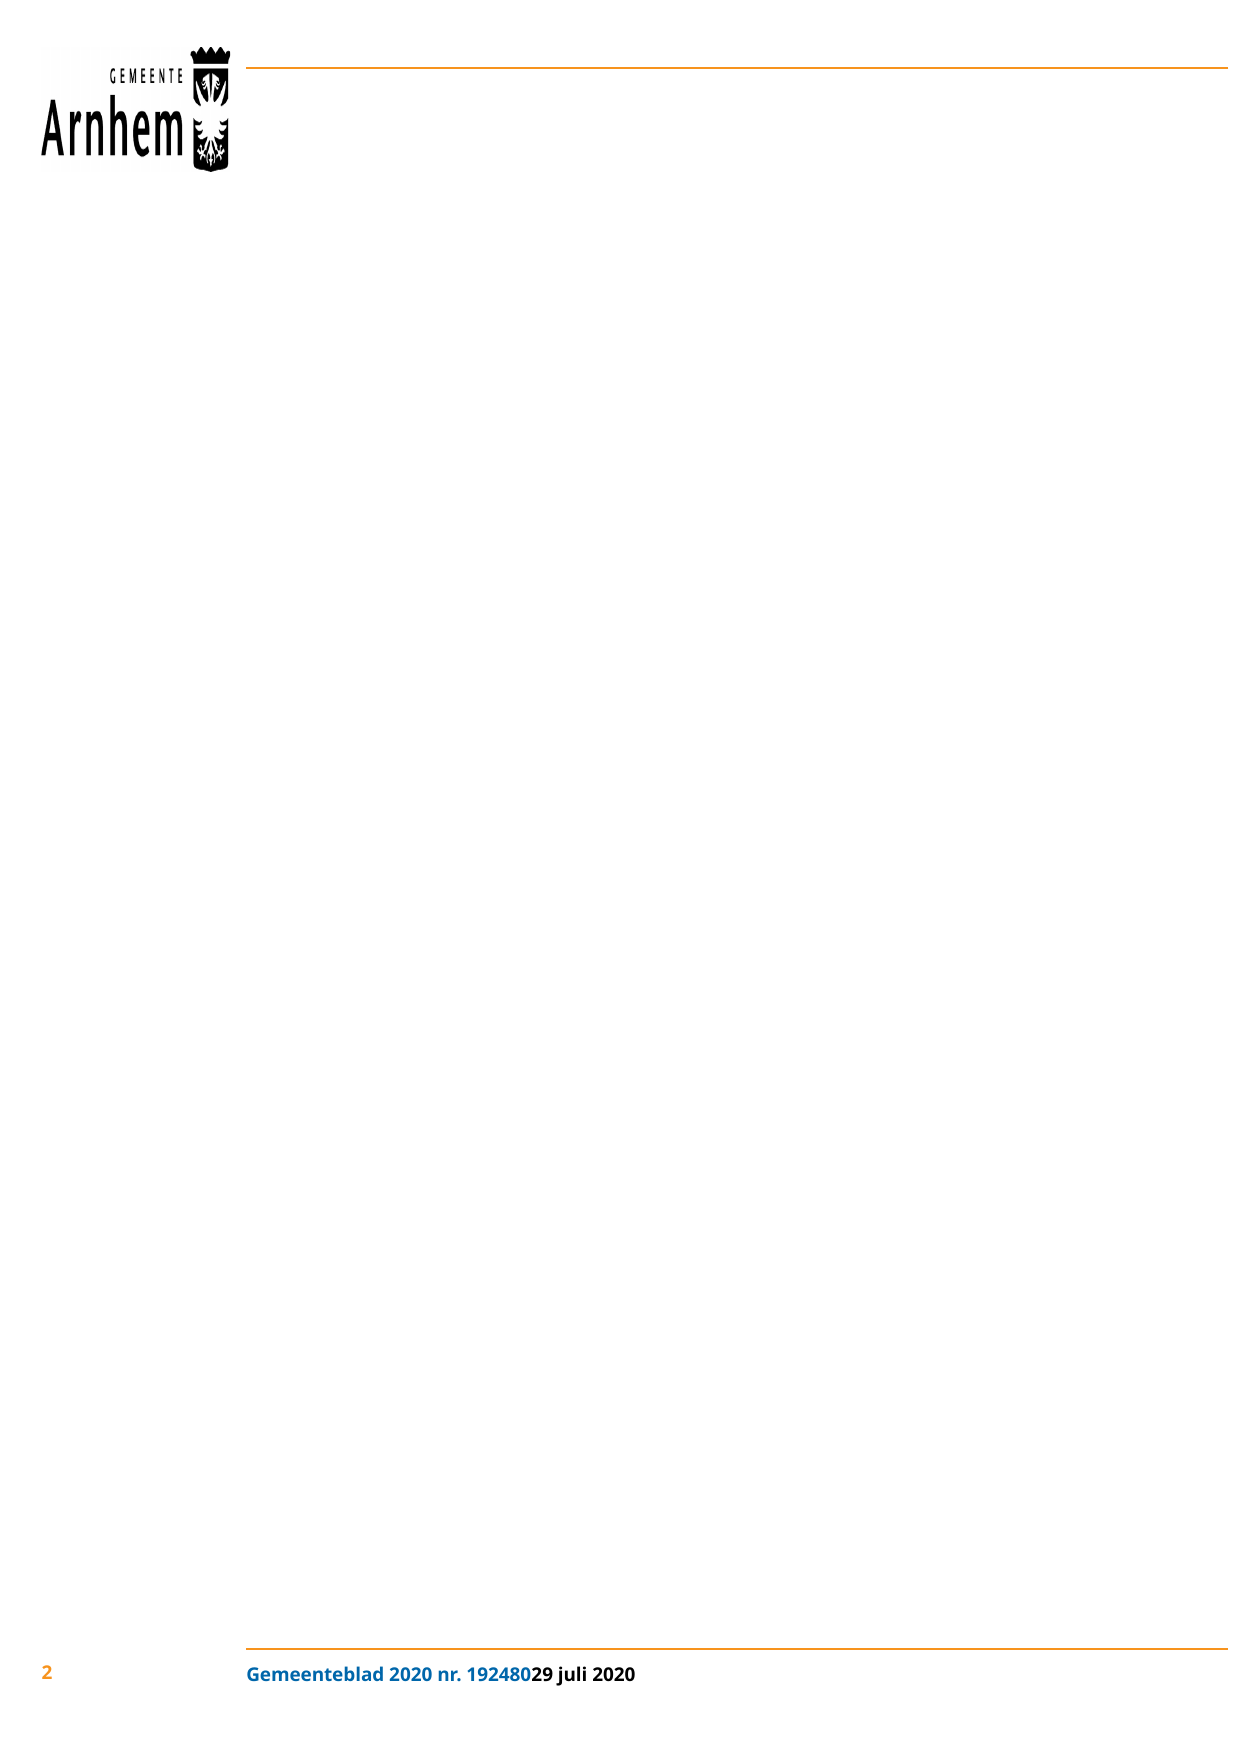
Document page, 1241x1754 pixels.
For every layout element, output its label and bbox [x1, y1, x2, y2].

picture [41, 47, 231, 172]
